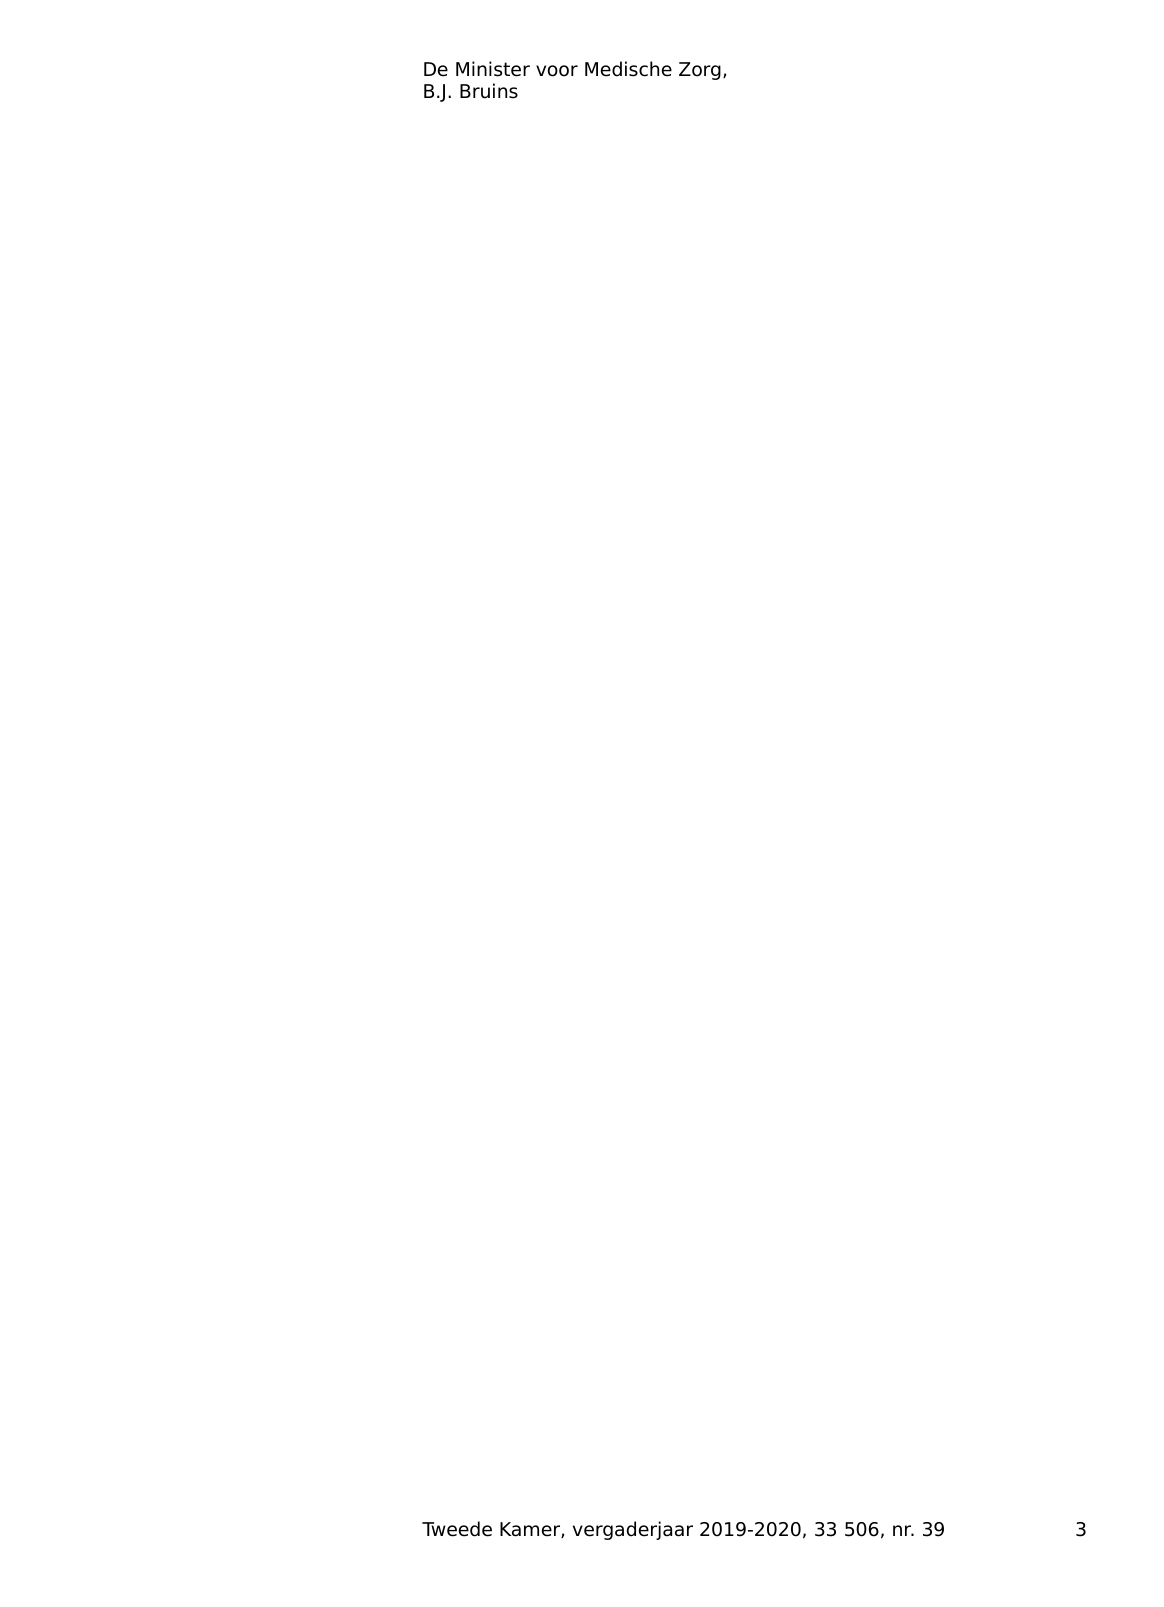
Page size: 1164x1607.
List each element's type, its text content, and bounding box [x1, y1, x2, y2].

text De Minister voor Medische Zorg, B.J. Bruins [422, 59, 1087, 103]
